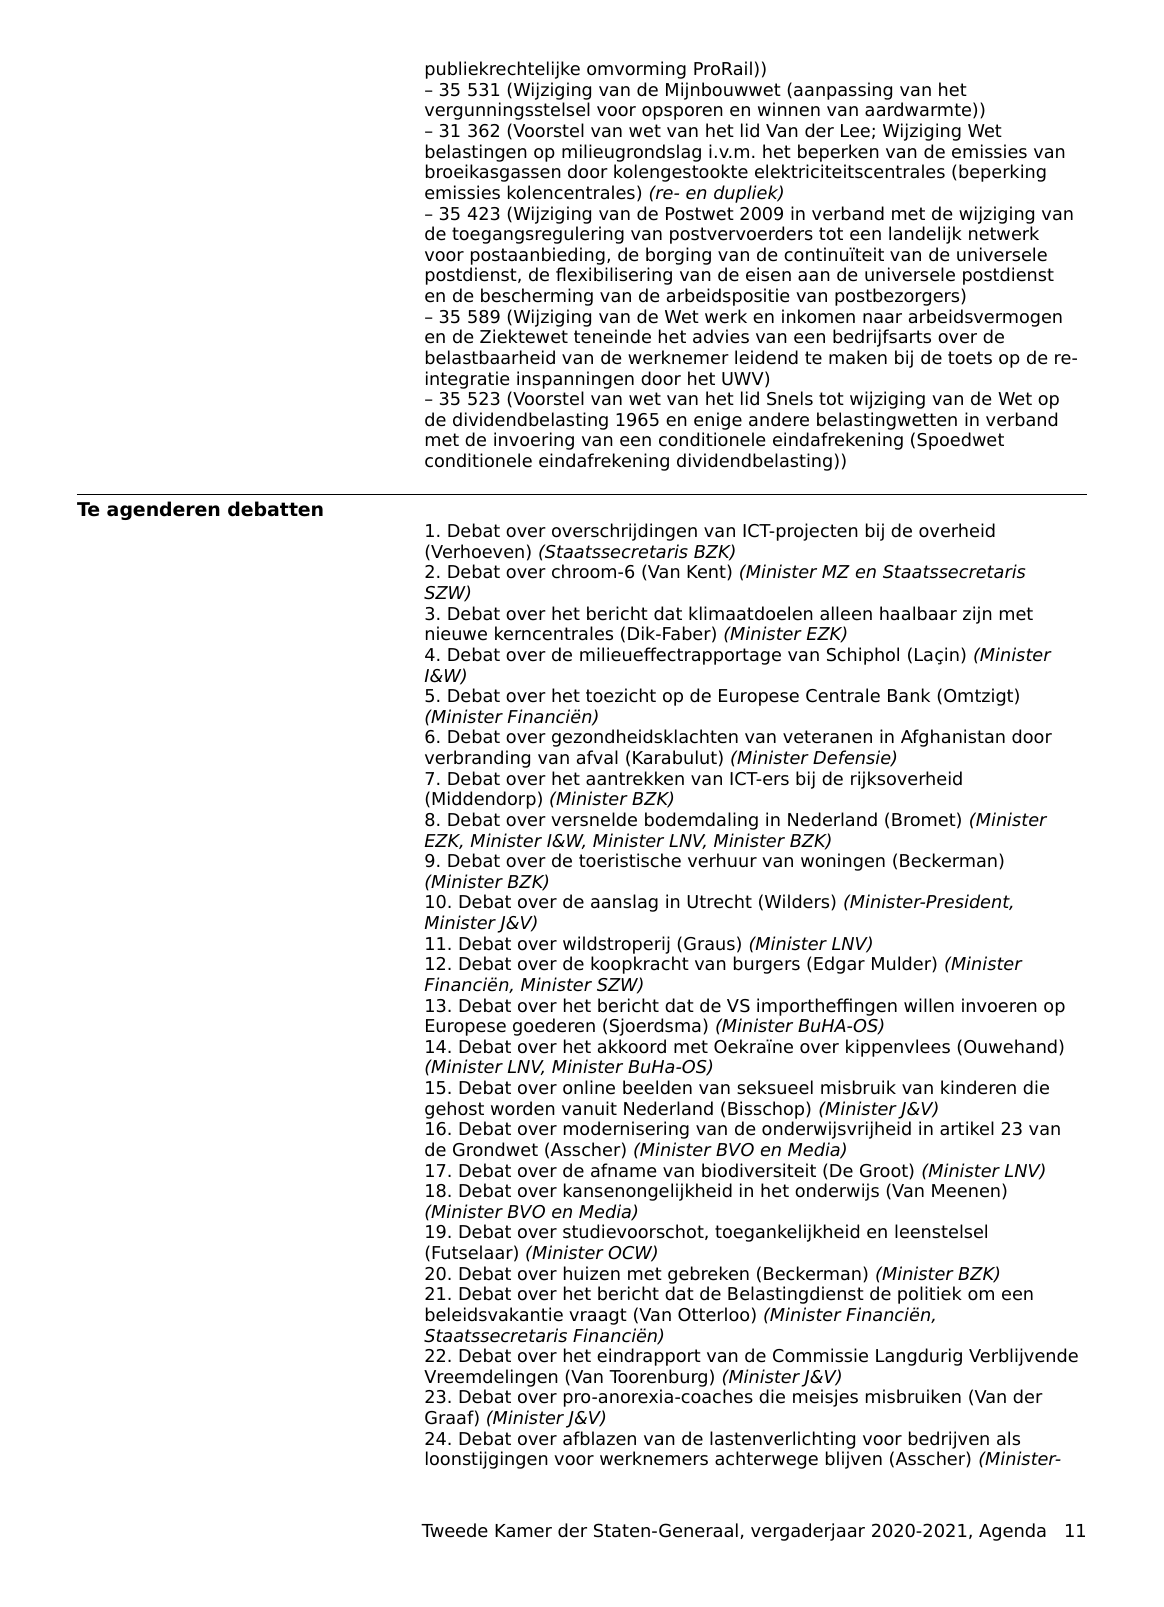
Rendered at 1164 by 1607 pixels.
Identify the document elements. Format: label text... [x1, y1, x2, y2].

table_cell [401, 686, 418, 727]
table_cell [77, 204, 401, 307]
table_cell [77, 893, 401, 934]
table_cell [401, 1346, 418, 1387]
table_cell [401, 851, 418, 892]
table_cell [77, 1037, 401, 1078]
table_cell [401, 307, 418, 389]
table_cell [401, 1223, 418, 1264]
table_cell – 31 362 (Voorstel van wet van het lid Van der Lee; Wijziging Wet belastingen op milieugrondslag i.v.m. het beperken van de emissies van broeikasgassen door kolengestookte elektriciteitscentrales (beperking emissies kolencentrales) (re- en dupliek) [418, 121, 1087, 203]
table_cell [401, 1181, 418, 1222]
table_cell [401, 521, 418, 562]
table_cell [77, 728, 401, 769]
table_cell [77, 1284, 401, 1346]
table_cell [77, 604, 401, 645]
table_cell 3. Debat over het bericht dat klimaatdoelen alleen haalbaar zijn met nieuwe kerncentrales (Dik-Faber) (Minister EZK) [418, 604, 1087, 645]
table_cell 7. Debat over het aantrekken van ICT-ers bij de rijksoverheid (Middendorp) (Minister BZK) [418, 769, 1087, 810]
table_cell [77, 1161, 401, 1181]
table_cell 13. Debat over het bericht dat de VS importheffingen willen invoeren op Europese goederen (Sjoerdsma) (Minister BuHA-OS) [418, 996, 1087, 1037]
table_cell – 35 531 (Wijziging van de Mijnbouwwet (aanpassing van het vergunningsstelsel voor opsporen en winnen van aardwarmte)) [418, 80, 1087, 121]
table_cell [77, 563, 401, 604]
table_cell [77, 1264, 401, 1284]
table_cell [401, 80, 418, 121]
table_cell [401, 121, 418, 203]
table_cell 5. Debat over het toezicht op de Europese Centrale Bank (Omtzigt) (Minister Financiën) [418, 686, 1087, 727]
table_cell [77, 645, 401, 686]
table_cell 15. Debat over online beelden van seksueel misbruik van kinderen die gehost worden vanuit Nederland (Bisschop) (Minister J&V) [418, 1078, 1087, 1119]
table_cell [401, 604, 418, 645]
table_cell [77, 769, 401, 810]
table_cell [401, 1037, 418, 1078]
table_cell [77, 954, 401, 996]
table_cell [401, 1161, 418, 1181]
table_cell [401, 1284, 418, 1346]
table_cell 20. Debat over huizen met gebreken (Beckerman) (Minister BZK) [418, 1264, 1087, 1284]
table_cell – 35 423 (Wijziging van de Postwet 2009 in verband met de wijziging van de toegangsregulering van postvervoerders tot een landelijk netwerk voor postaanbieding, de borging van de continuïteit van de universele postdienst, de flexibilisering van de eisen aan de universele postdienst en de bescherming van de arbeidspositie van postbezorgers) [418, 204, 1087, 307]
table_cell 4. Debat over de milieueffectrapportage van Schiphol (Laçin) (Minister I&W) [418, 645, 1087, 686]
table_cell [77, 521, 401, 562]
table_cell 18. Debat over kansenongelijkheid in het onderwijs (Van Meenen) (Minister BVO en Media) [418, 1181, 1087, 1222]
table_cell 10. Debat over de aanslag in Utrecht (Wilders) (Minister-President, Minister J&V) [418, 893, 1087, 934]
table_cell [401, 769, 418, 810]
table_cell 21. Debat over het bericht dat de Belastingdienst de politiek om een beleidsvakantie vraagt (Van Otterloo) (Minister Financiën, Staatssecretaris Financiën) [418, 1284, 1087, 1346]
table_header [401, 495, 418, 521]
table_cell [77, 851, 401, 892]
table_cell 19. Debat over studievoorschot, toegankelijkheid en leenstelsel (Futselaar) (Minister OCW) [418, 1223, 1087, 1264]
table_cell [77, 1119, 401, 1161]
table_cell [77, 1388, 401, 1429]
table_cell – 35 589 (Wijziging van de Wet werk en inkomen naar arbeidsvermogen en de Ziektewet teneinde het advies van een bedrijfsarts over de belastbaarheid van de werknemer leidend te maken bij de toets op de re-integratie inspanningen door het UWV) [418, 307, 1087, 389]
table_cell [401, 728, 418, 769]
table_cell [77, 1181, 401, 1222]
table_cell [401, 59, 418, 80]
table_header [418, 495, 1087, 521]
table_cell [77, 996, 401, 1037]
table_cell [401, 893, 418, 934]
table_cell 22. Debat over het eindrapport van de Commissie Langdurig Verblijvende Vreemdelingen (Van Toorenburg) (Minister J&V) [418, 1346, 1087, 1387]
table_cell [401, 389, 418, 472]
table_cell – 35 523 (Voorstel van wet van het lid Snels tot wijziging van de Wet op de dividendbelasting 1965 en enige andere belastingwetten in verband met de invoering van een conditionele eindafrekening (Spoedwet conditionele eindafrekening dividendbelasting)) [418, 389, 1087, 472]
table_cell publiekrechtelijke omvorming ProRail)) [418, 59, 1087, 80]
table_cell [77, 121, 401, 203]
table_cell [401, 810, 418, 851]
table_cell [401, 1078, 418, 1119]
table_cell [77, 80, 401, 121]
table_cell [401, 563, 418, 604]
table_cell [401, 645, 418, 686]
table_cell 23. Debat over pro-anorexia-coaches die meisjes misbruiken (Van der Graaf) (Minister J&V) [418, 1388, 1087, 1429]
table_cell 8. Debat over versnelde bodemdaling in Nederland (Bromet) (Minister EZK, Minister I&W, Minister LNV, Minister BZK) [418, 810, 1087, 851]
table_cell 6. Debat over gezondheidsklachten van veteranen in Afghanistan door verbranding van afval (Karabulut) (Minister Defensie) [418, 728, 1087, 769]
table_cell 1. Debat over overschrijdingen van ICT-projecten bij de overheid (Verhoeven) (Staatssecretaris BZK) [418, 521, 1087, 562]
table_cell [77, 59, 401, 80]
table_cell [401, 954, 418, 996]
table_cell 11. Debat over wildstroperij (Graus) (Minister LNV) [418, 934, 1087, 954]
table_cell [77, 1346, 401, 1387]
table_header Te agenderen debatten [77, 495, 401, 521]
table_cell [401, 996, 418, 1037]
table_cell 9. Debat over de toeristische verhuur van woningen (Beckerman) (Minister BZK) [418, 851, 1087, 892]
table_cell [401, 204, 418, 307]
table_cell [401, 1429, 418, 1470]
table_cell [77, 934, 401, 954]
table_cell [77, 1223, 401, 1264]
table_cell 16. Debat over modernisering van de onderwijsvrijheid in artikel 23 van de Grondwet (Asscher) (Minister BVO en Media) [418, 1119, 1087, 1161]
table_cell [77, 686, 401, 727]
table_cell 14. Debat over het akkoord met Oekraïne over kippenvlees (Ouwehand) (Minister LNV, Minister BuHa-OS) [418, 1037, 1087, 1078]
table_cell [77, 389, 401, 472]
table_cell 2. Debat over chroom-6 (Van Kent) (Minister MZ en Staatssecretaris SZW) [418, 563, 1087, 604]
table_cell 17. Debat over de afname van biodiversiteit (De Groot) (Minister LNV) [418, 1161, 1087, 1181]
table_cell 24. Debat over afblazen van de lastenverlichting voor bedrijven als loonstijgingen voor werknemers achterwege blijven (Asscher) (Minister- [418, 1429, 1087, 1470]
table_cell [77, 307, 401, 389]
table_cell [401, 1388, 418, 1429]
table_cell 12. Debat over de koopkracht van burgers (Edgar Mulder) (Minister Financiën, Minister SZW) [418, 954, 1087, 996]
table_cell [77, 1078, 401, 1119]
table_cell [401, 934, 418, 954]
table_cell [401, 1264, 418, 1284]
table_cell [401, 1119, 418, 1161]
table_cell [77, 1429, 401, 1470]
table_cell [77, 810, 401, 851]
